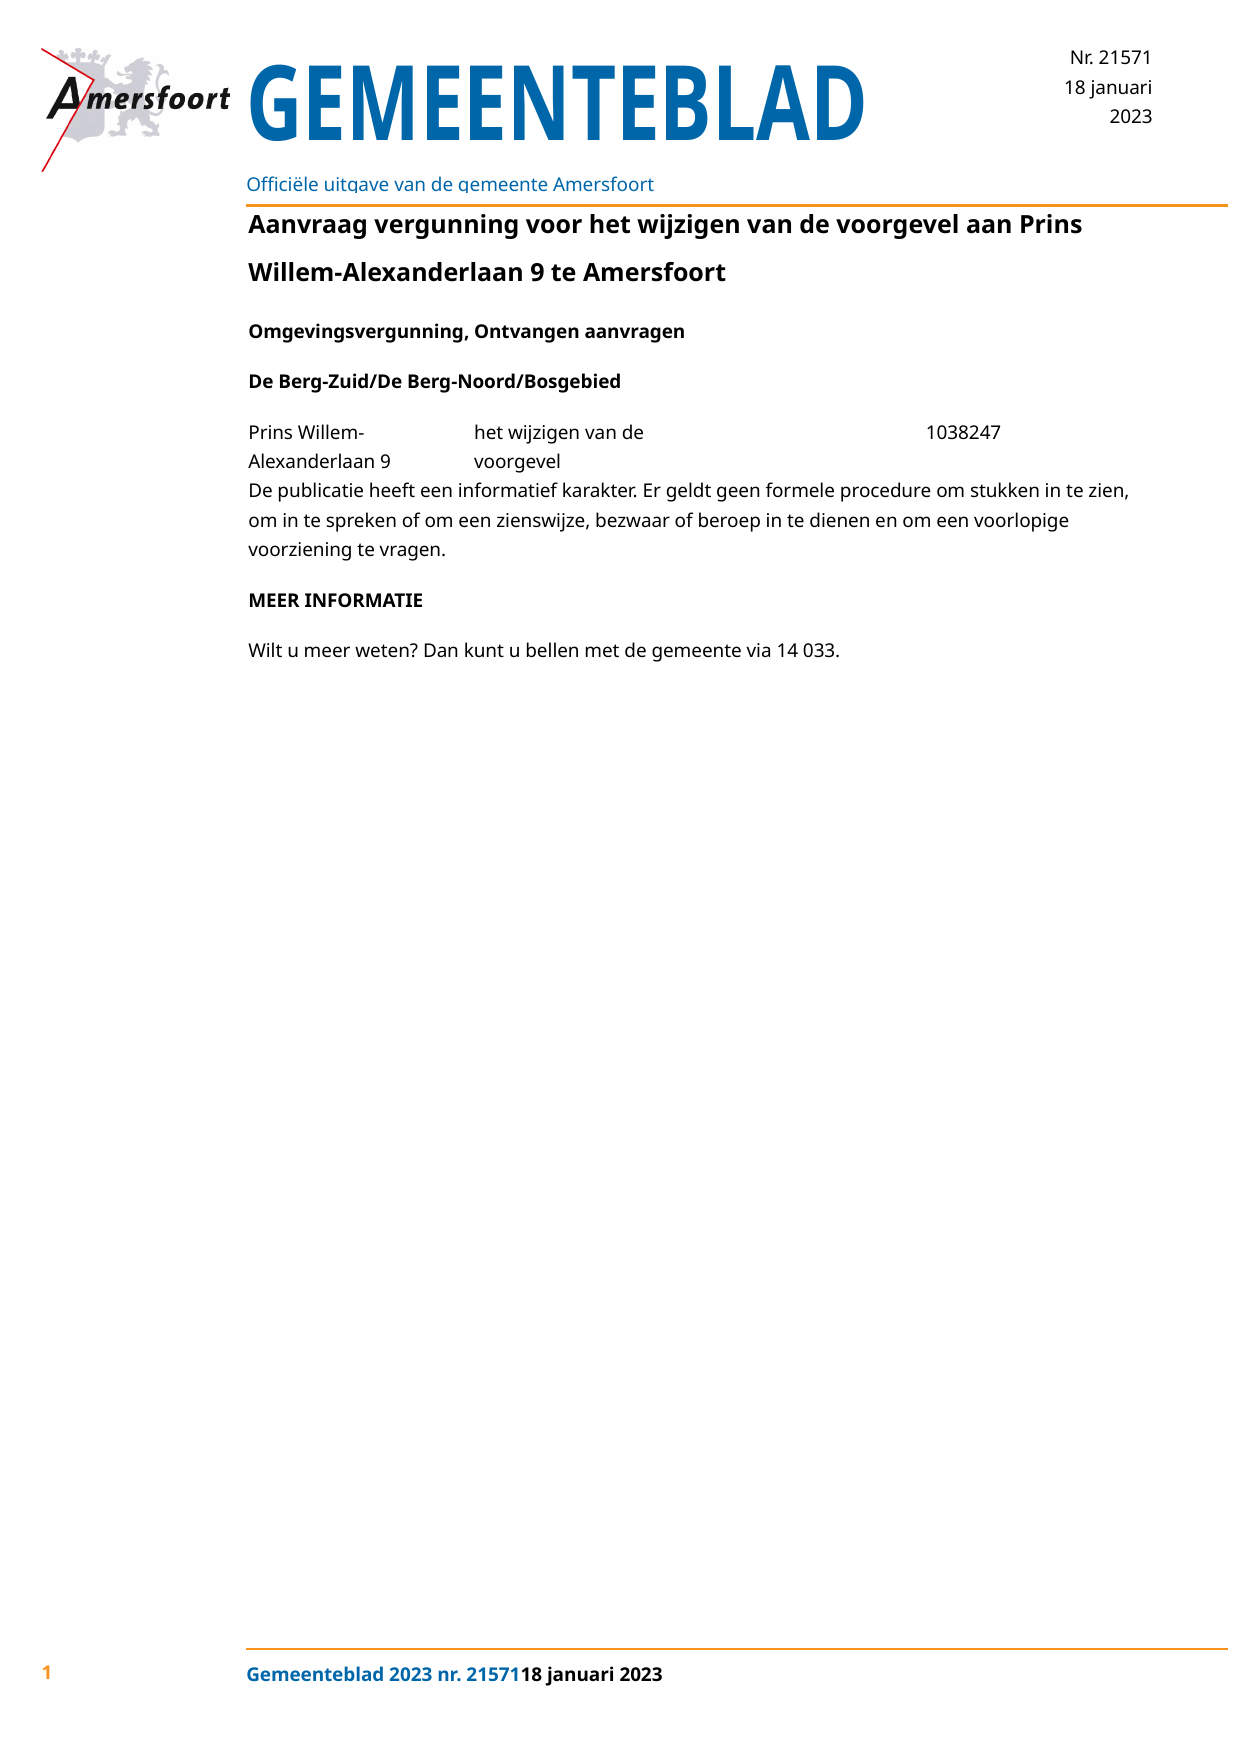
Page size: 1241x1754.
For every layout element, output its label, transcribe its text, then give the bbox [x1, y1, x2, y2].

text De Berg-Zuid/De Berg-Noord/Bosgebied [248, 368, 1152, 394]
text Aanvraag vergunning voor het wijzigen van de voorgevel aan Prins Willem-Alexanderlaan 9 te Amersfoort [248, 207, 1152, 288]
text De publicatie heeft een informatief karakter. Er geldt geen formele procedure om stukken in te zien, om in te spreken of om een zienswijze, bezwaar of beroep in te dienen en om een voorlopige voorziening te vragen. [248, 477, 1152, 562]
table_header [700, 419, 926, 474]
text MEER INFORMATIE [248, 587, 1152, 613]
text Wilt u meer weten? Dan kunt u bellen met de gemeente via 14 033. [248, 637, 1152, 663]
table_header Prins Willem-Alexanderlaan 9 [248, 419, 474, 474]
text Omgevingsvergunning, Ontvangen aanvragen [248, 318, 1152, 344]
table_header 1038247 [926, 419, 1152, 474]
table_header het wijzigen van de voorgevel [474, 419, 700, 474]
picture [41, 47, 231, 172]
